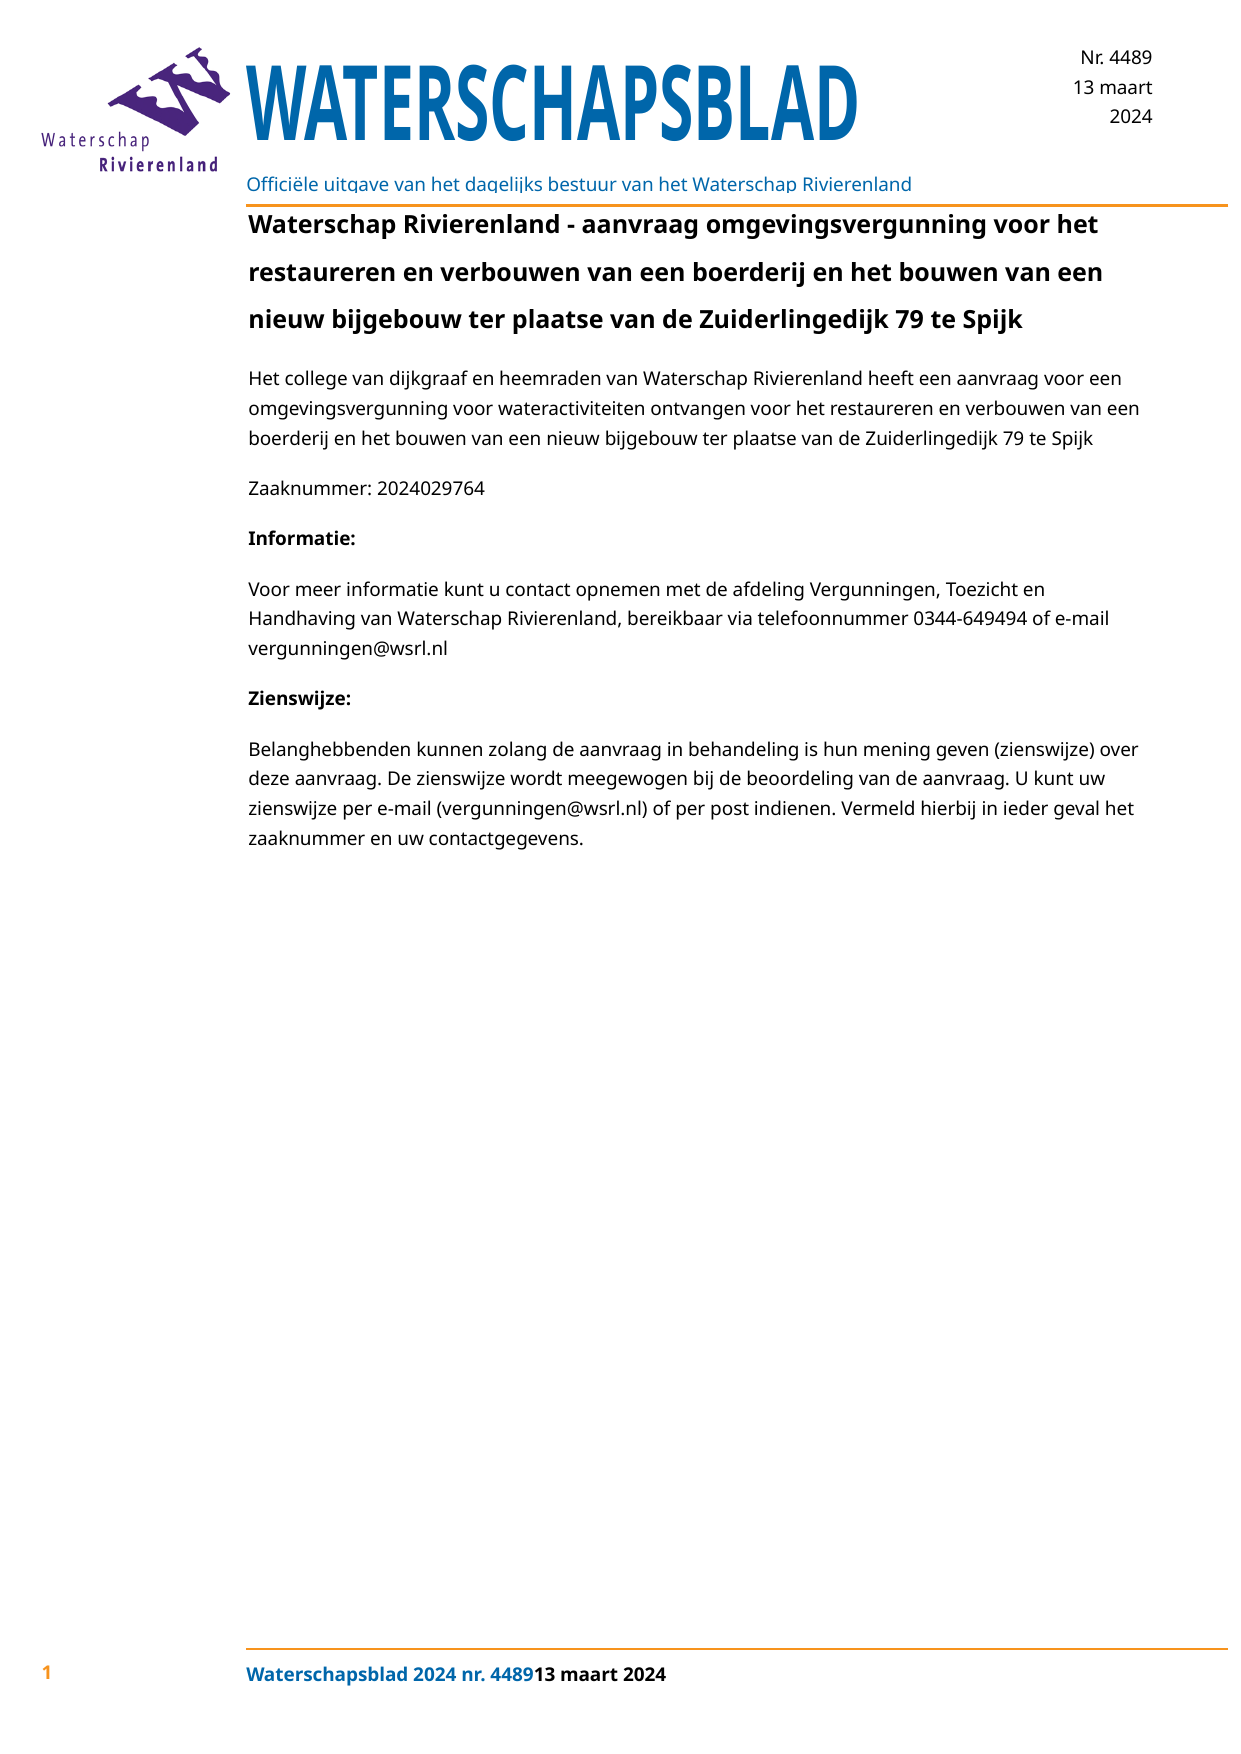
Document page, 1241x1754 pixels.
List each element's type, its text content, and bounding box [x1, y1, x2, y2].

text Voor meer informatie kunt u contact opnemen met de afdeling Vergunningen, Toezicht en Handhaving van Waterschap Rivierenland, bereikbaar via telefoonnummer 0344-649494 of e-mail vergunningen@wsrl.nl [248, 576, 1152, 661]
text Zaaknummer: 2024029764 [248, 475, 1152, 501]
text Belanghebbenden kunnen zolang de aanvraag in behandeling is hun mening geven (zienswijze) over deze aanvraag. De zienswijze wordt meegewogen bij de beoordeling van de aanvraag. U kunt uw zienswijze per e-mail (vergunningen@wsrl.nl) of per post indienen. Vermeld hierbij in ieder geval het zaaknummer en uw contactgegevens. [248, 736, 1152, 850]
picture [41, 47, 231, 172]
text Het college van dijkgraaf en heemraden van Waterschap Rivierenland heeft een aanvraag voor een omgevingsvergunning voor wateractiviteiten ontvangen voor het restaureren en verbouwen van een boerderij en het bouwen van een nieuw bijgebouw ter plaatse van de Zuid­erlin­gedijk 79 te Spijk [248, 366, 1152, 450]
text Informatie: [248, 526, 1152, 551]
text Waterschap Rivierenland - aanvraag omgevingsvergunning voor het restaureren en verbouwen van een boerderij en het bouwen van een nieuw bijgebouw ter plaatse van de Zuid­erlin­gedijk 79 te Spijk [248, 207, 1152, 336]
text Zienswijze: [248, 686, 1152, 711]
